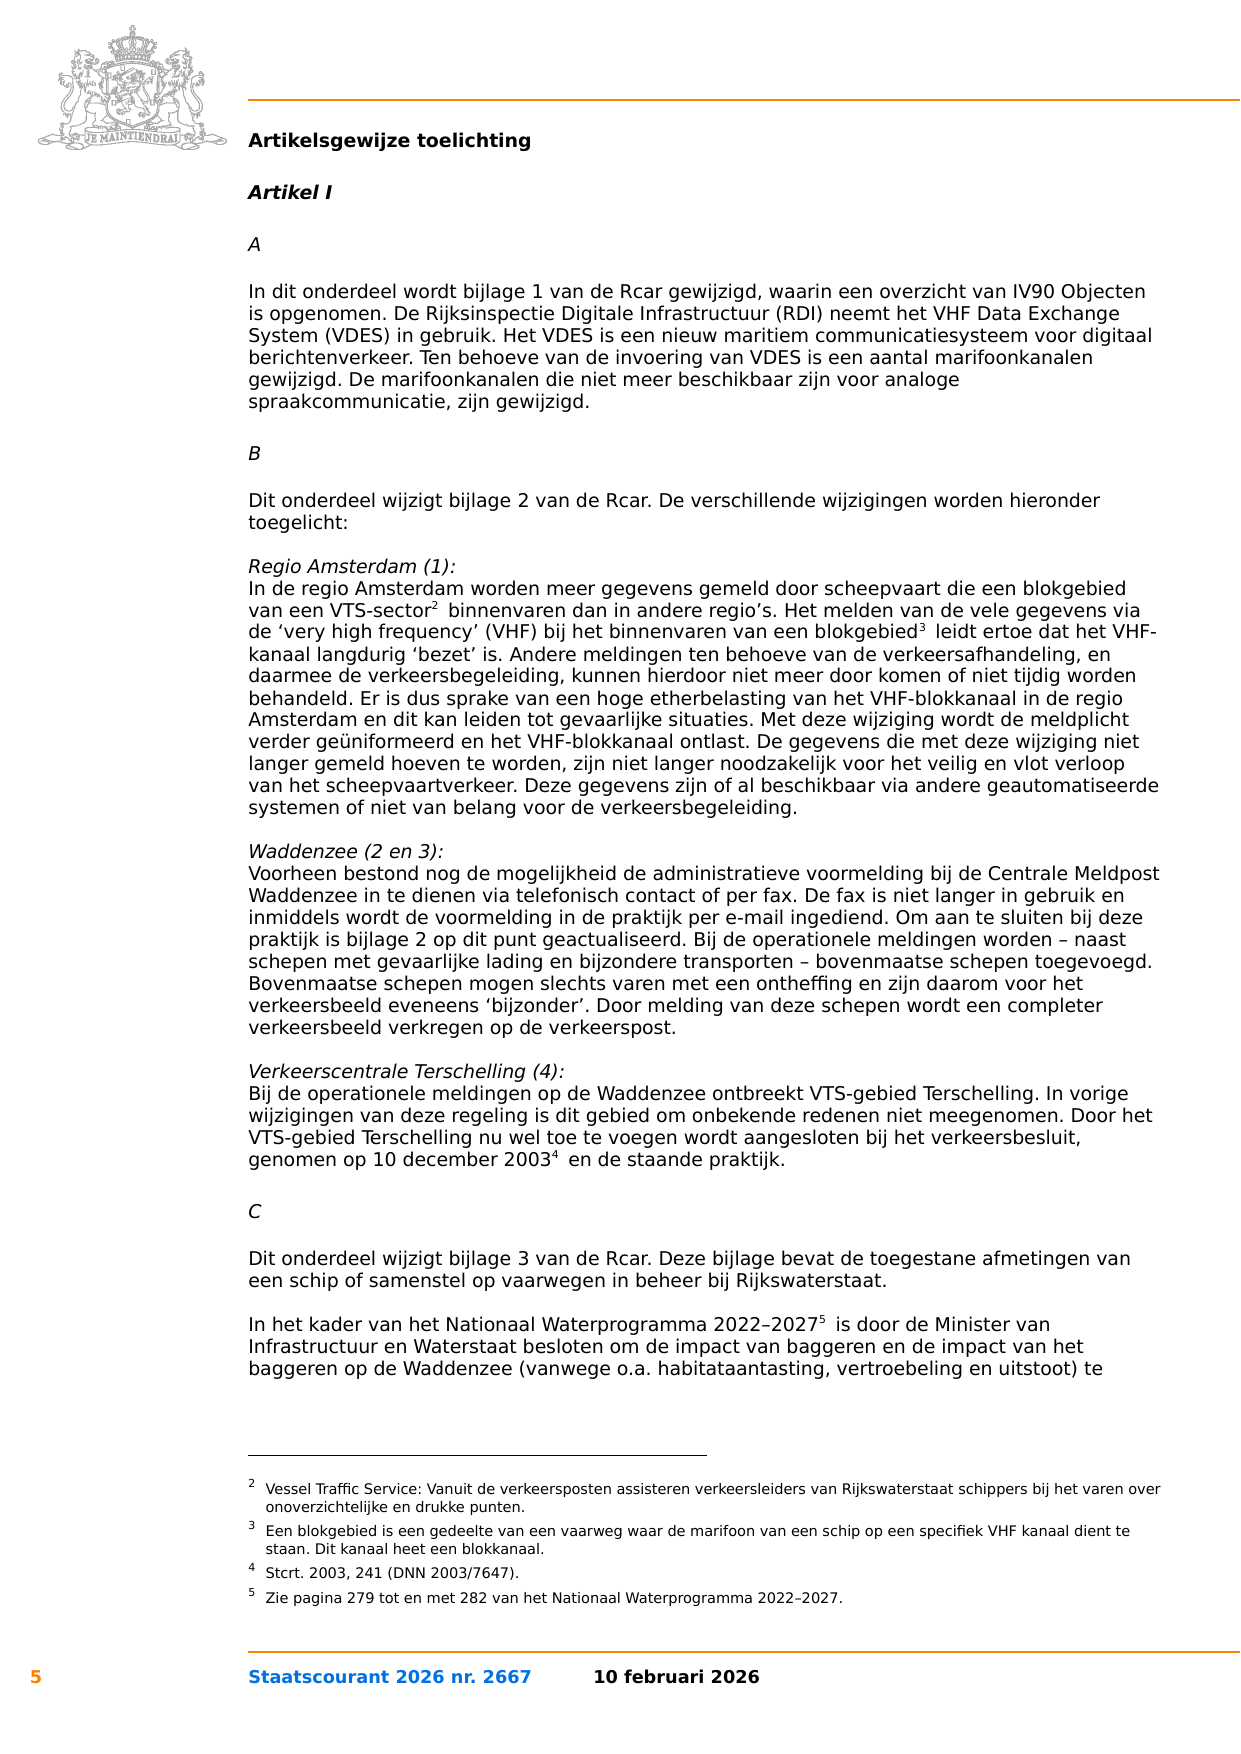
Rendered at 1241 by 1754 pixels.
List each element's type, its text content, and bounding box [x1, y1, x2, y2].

text Waddenzee (2 en 3): [248, 841, 1163, 863]
text Verkeerscentrale Terschelling (4): [248, 1061, 1163, 1083]
text In de regio Amsterdam worden meer gegevens gemeld door scheepvaart die een blokgebied van een VTS-sector binnenvaren dan in andere regio’s. Het melden van de vele gegevens via de ‘very high frequency’ (VHF) bij het binnenvaren van een blokgebied leidt ertoe dat het VHF-kanaal langdurig ‘bezet’ is. Andere meldingen ten behoeve van de verkeersafhandeling, en daarmee de verkeersbegeleiding, kunnen hierdoor niet meer door komen of niet tijdig worden behandeld. Er is dus sprake van een hoge etherbelasting van het VHF-blokkanaal in de regio Amsterdam en dit kan leiden tot gevaarlijke situaties. Met deze wijziging wordt de meldplicht verder geüniformeerd en het VHF-blokkanaal ontlast. De gegevens die met deze wijziging niet langer gemeld hoeven te worden, zijn niet langer noodzakelijk voor het veilig en vlot verloop van het scheepvaartverkeer. Deze gegevens zijn of al beschikbaar via andere geautomatiseerde systemen of niet van belang voor de verkeersbegeleiding. [248, 577, 1163, 819]
text Voorheen bestond nog de mogelijkheid de administratieve voormelding bij de Centrale Meldpost Waddenzee in te dienen via telefonisch contact of per fax. De fax is niet langer in gebruik en inmiddels wordt de voormelding in de praktijk per e-mail ingediend. Om aan te sluiten bij deze praktijk is bijlage 2 op dit punt geactualiseerd. Bij de operationele meldingen worden – naast schepen met gevaarlijke lading en bijzondere transporten – bovenmaatse schepen toegevoegd. Bovenmaatse schepen mogen slechts varen met een ontheffing en zijn daarom voor het verkeersbeeld eveneens ‘bijzonder’. Door melding van deze schepen wordt een completer verkeersbeeld verkregen op de verkeerspost. [248, 863, 1163, 1039]
subtitle Artikelsgewijze toelichting [248, 130, 1163, 152]
subtitle A [248, 234, 1163, 256]
text In dit onderdeel wordt bijlage 1 van de Rcar gewijzigd, waarin een overzicht van IV90 Objecten is opgenomen. De Rijksinspectie Digitale Infrastructuur (RDI) neemt het VHF Data Exchange System (VDES) in gebruik. Het VDES is een nieuw maritiem communicatiesysteem voor digitaal berichtenverkeer. Ten behoeve van de invoering van VDES is een aantal marifoonkanalen gewijzigd. De marifoonkanalen die niet meer beschikbaar zijn voor analoge spraakcommunicatie, zijn gewijzigd. [248, 281, 1163, 413]
text Bij de operationele meldingen op de Waddenzee ontbreekt VTS-gebied Terschelling. In vorige wijzigingen van deze regeling is dit gebied om onbekende redenen niet meegenomen. Door het VTS-gebied Terschelling nu wel toe te voegen wordt aangesloten bij het verkeersbesluit, genomen op 10 december 2003 en de staande praktijk. [248, 1083, 1163, 1171]
text In het kader van het Nationaal Waterprogramma 2022–2027 is door de Minister van Infrastructuur en Waterstaat besloten om de impact van baggeren en de impact van het baggeren op de Waddenzee (vanwege o.a. habitataantasting, vertroebeling en uitstoot) te [248, 1313, 1163, 1379]
text Zie pagina 279 tot en met 282 van het Nationaal Waterprogramma 2022–2027. [248, 1586, 1163, 1608]
text Dit onderdeel wijzigt bijlage 3 van de Rcar. Deze bijlage bevat de toegestane afmetingen van een schip of samenstel op vaarwegen in beheer bij Rijkswaterstaat. [248, 1248, 1163, 1292]
subtitle C [248, 1201, 1163, 1223]
text Een blokgebied is een gedeelte van een vaarweg waar de marifoon van een schip op een specifiek VHF kanaal dient te staan. Dit kanaal heet een blokkanaal. [248, 1519, 1163, 1558]
text Regio Amsterdam (1): [248, 556, 1163, 577]
text Stcrt. 2003, 241 (DNN 2003/7647). [248, 1561, 1163, 1583]
subtitle Artikel I [248, 182, 1163, 204]
text Dit onderdeel wijzigt bijlage 2 van de Rcar. De verschillende wijzigingen worden hieronder toegelicht: [248, 490, 1163, 534]
picture [38, 25, 227, 150]
text Vessel Traffic Service: Vanuit de verkeersposten assisteren verkeersleiders van Rijkswaterstaat schippers bij het varen over onoverzichtelijke en drukke punten. [248, 1477, 1163, 1516]
subtitle B [248, 443, 1163, 465]
